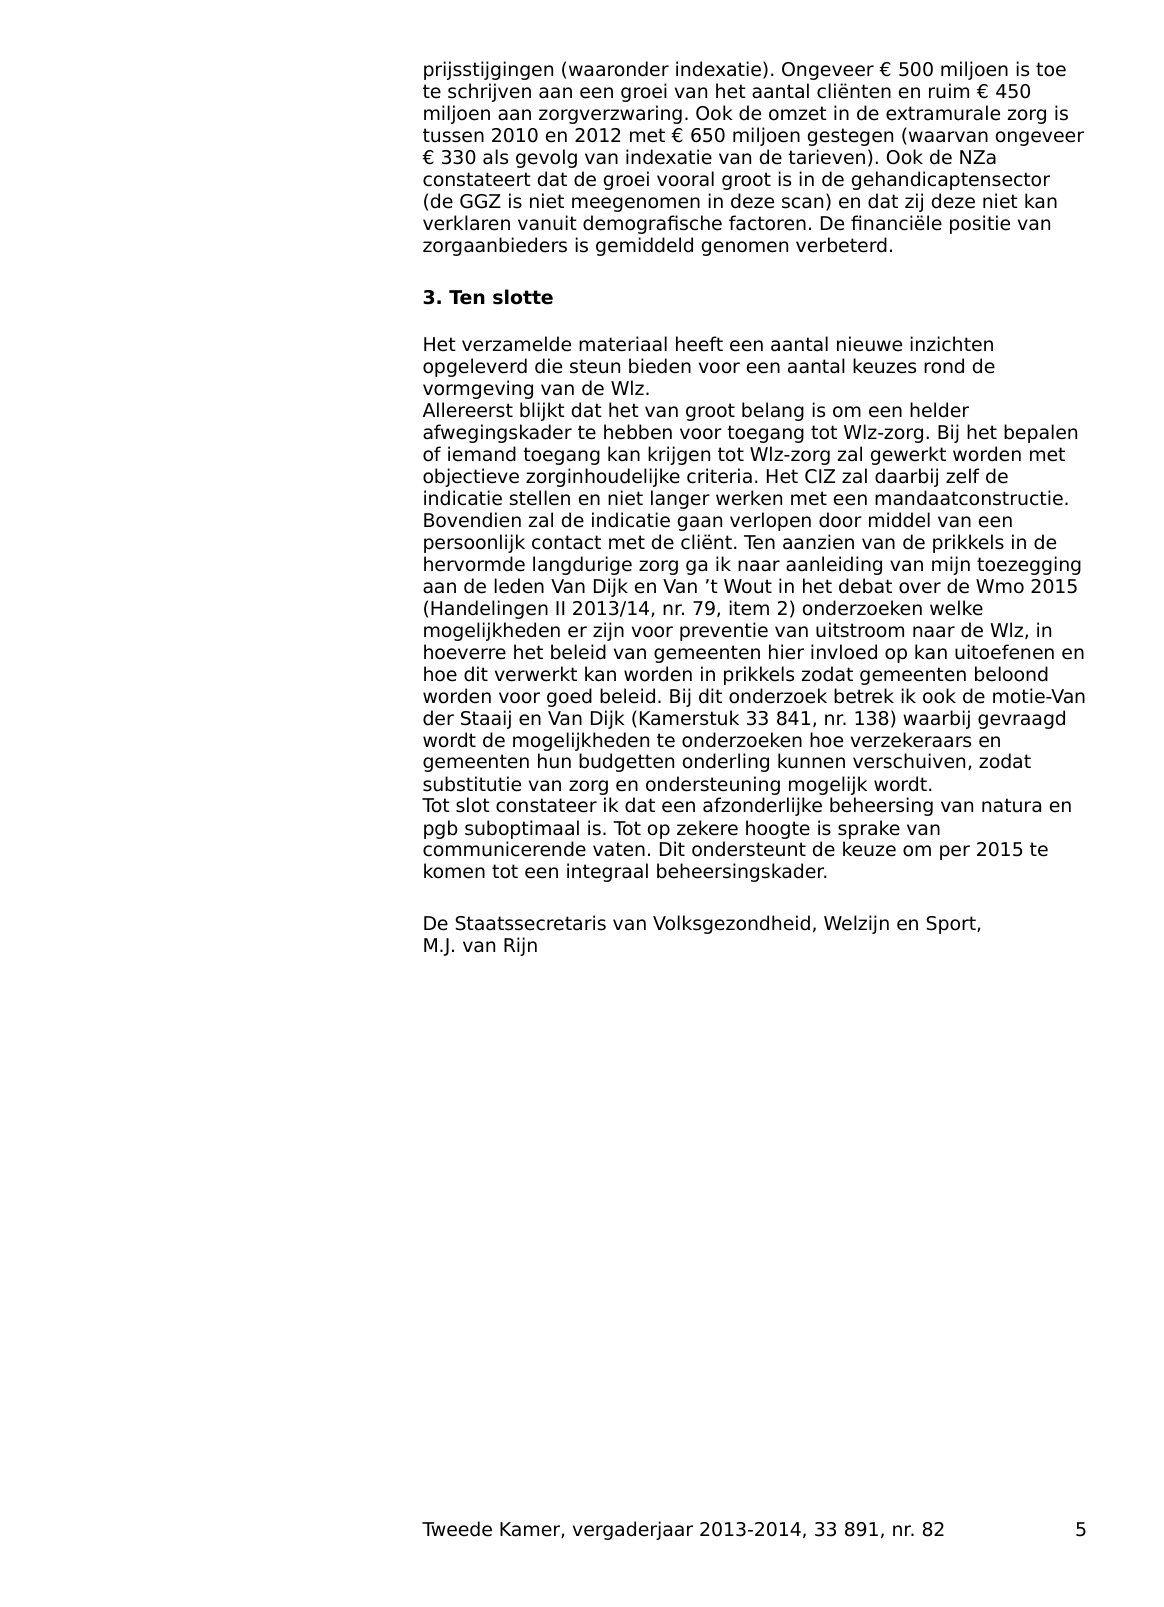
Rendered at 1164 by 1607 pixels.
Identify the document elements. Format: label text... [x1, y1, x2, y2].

text prijsstijgingen (waaronder indexatie). Ongeveer € 500 miljoen is toe te schrijven aan een groei van het aantal cliënten en ruim € 450 miljoen aan zorgverzwaring. Ook de omzet in de extramurale zorg is tussen 2010 en 2012 met € 650 miljoen gestegen (waarvan ongeveer € 330 als gevolg van indexatie van de tarieven). Ook de NZa constateert dat de groei vooral groot is in de gehandicaptensector (de GGZ is niet meegenomen in deze scan) en dat zij deze niet kan verklaren vanuit demografische factoren. De financiële positie van zorgaanbieders is gemiddeld genomen verbeterd. [422, 59, 1087, 257]
text Allereerst blijkt dat het van groot belang is om een helder afwegingskader te hebben voor toegang tot Wlz-zorg. Bij het bepalen of iemand toegang kan krijgen tot Wlz-zorg zal gewerkt worden met objectieve zorginhoudelijke criteria. Het CIZ zal daarbij zelf de indicatie stellen en niet langer werken met een mandaatconstructie. Bovendien zal de indicatie gaan verlopen door middel van een persoonlijk contact met de cliënt. Ten aanzien van de prikkels in de hervormde langdurige zorg ga ik naar aanleiding van mijn toezegging aan de leden Van Dijk en Van ’t Wout in het debat over de Wmo 2015 (Handelingen II 2013/14, nr. 79, item 2) onderzoeken welke mogelijkheden er zijn voor preventie van uitstroom naar de Wlz, in hoeverre het beleid van gemeenten hier invloed op kan uitoefenen en hoe dit verwerkt kan worden in prikkels zodat gemeenten beloond worden voor goed beleid. Bij dit onderzoek betrek ik ook de motie-Van der Staaij en Van Dijk (Kamerstuk 33 841, nr. 138) waarbij gevraagd wordt de mogelijkheden te onderzoeken hoe verzekeraars en gemeenten hun budgetten onderling kunnen verschuiven, zodat substitutie van zorg en ondersteuning mogelijk wordt. [422, 400, 1087, 795]
subtitle 3. Ten slotte [422, 287, 1087, 309]
text Tot slot constateer ik dat een afzonderlijke beheersing van natura en pgb suboptimaal is. Tot op zekere hoogte is sprake van communicerende vaten. Dit ondersteunt de keuze om per 2015 te komen tot een integraal beheersingskader. [422, 795, 1087, 883]
text Het verzamelde materiaal heeft een aantal nieuwe inzichten opgeleverd die steun bieden voor een aantal keuzes rond de vormgeving van de Wlz. [422, 334, 1087, 400]
text De Staatssecretaris van Volksgezondheid, Welzijn en Sport, M.J. van Rijn [422, 913, 1087, 957]
